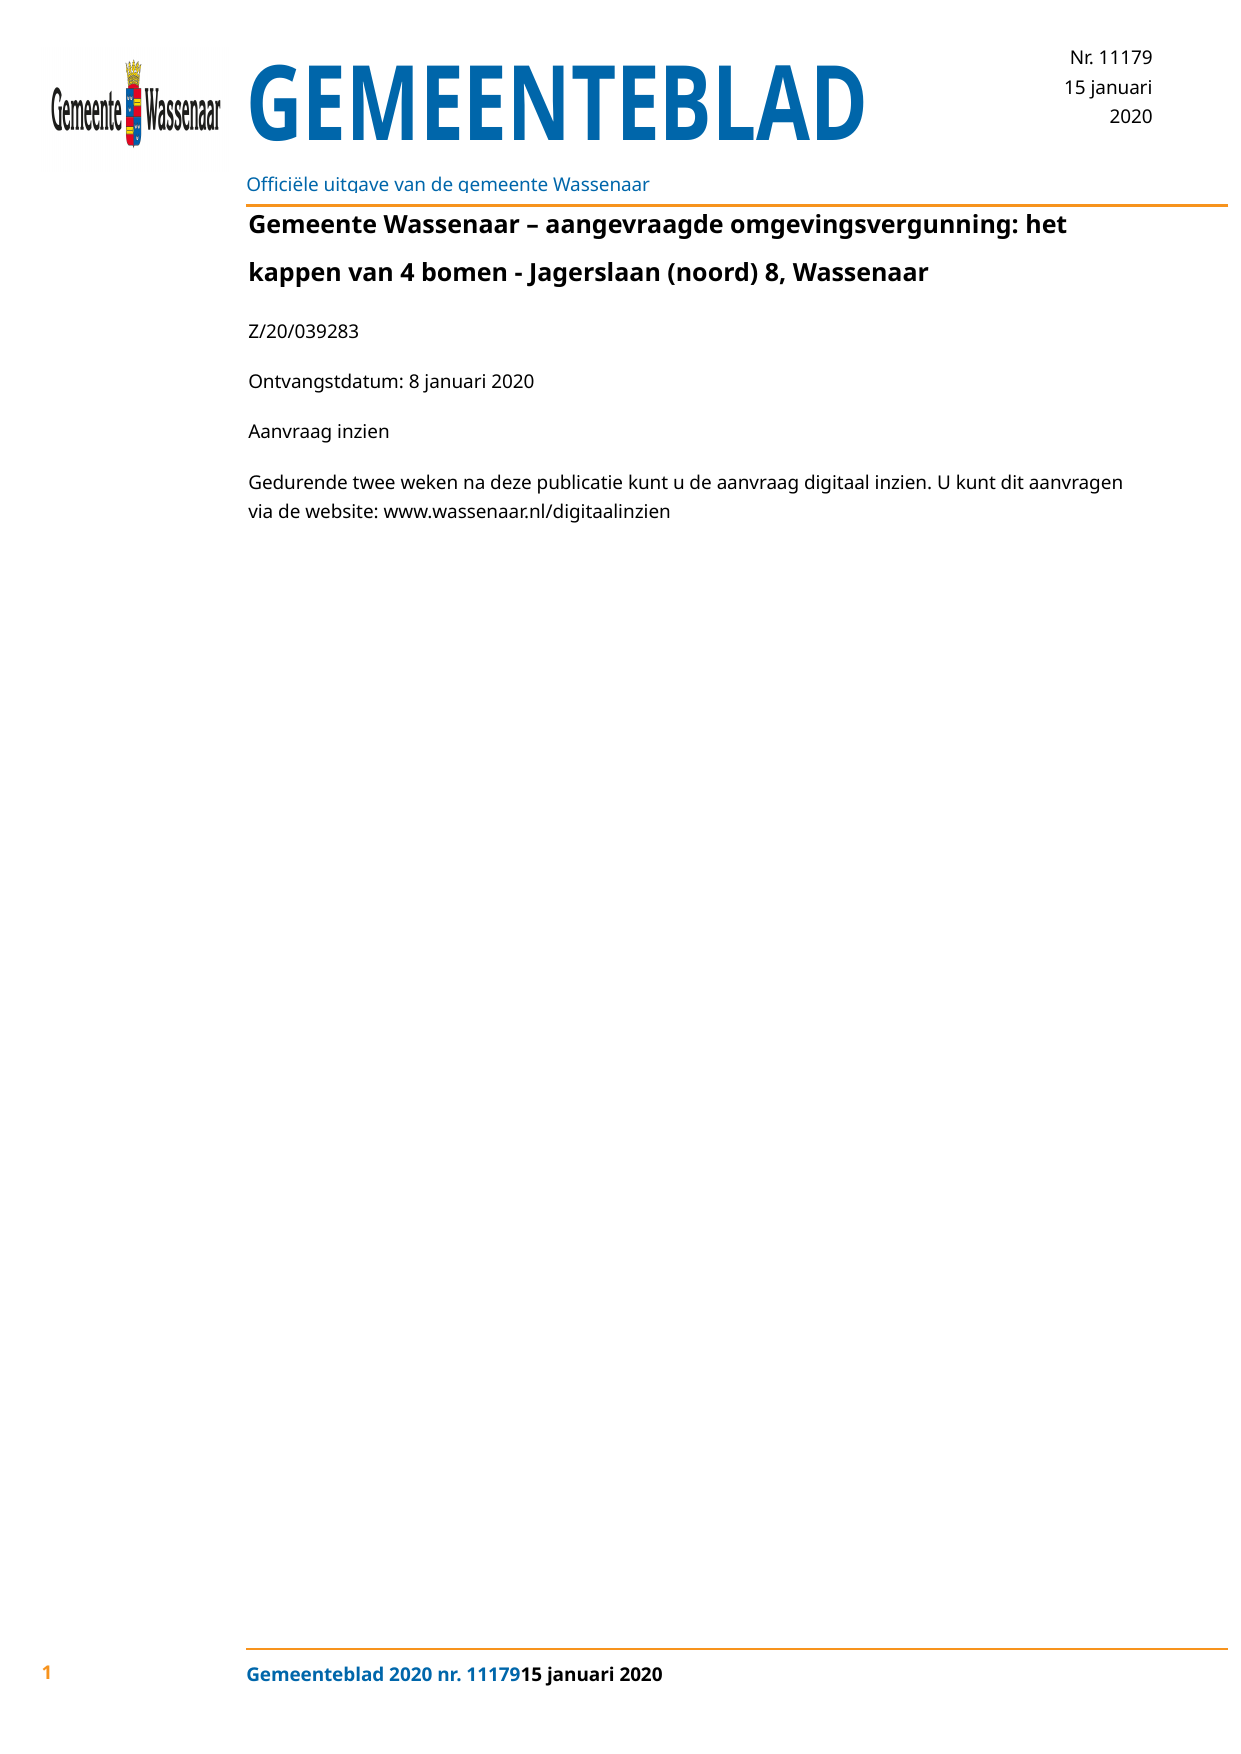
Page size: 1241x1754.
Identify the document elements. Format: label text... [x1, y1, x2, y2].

text Aanvraag inzien [248, 419, 1152, 444]
text Ontvangstdatum: 8 januari 2020 [248, 368, 1152, 394]
text Gedurende twee weken na deze publicatie kunt u de aanvraag digitaal inzien. U kunt dit aanvragen via de website: www.wassenaar.nl/digitaalinzien [248, 469, 1152, 524]
picture [41, 47, 231, 172]
text Gemeente Wassenaar – aangevraagde omgevingsvergunning: het kappen van 4 bomen - Jagerslaan (noord) 8, Wassenaar [248, 207, 1152, 288]
text Z/20/039283 [248, 318, 1152, 344]
